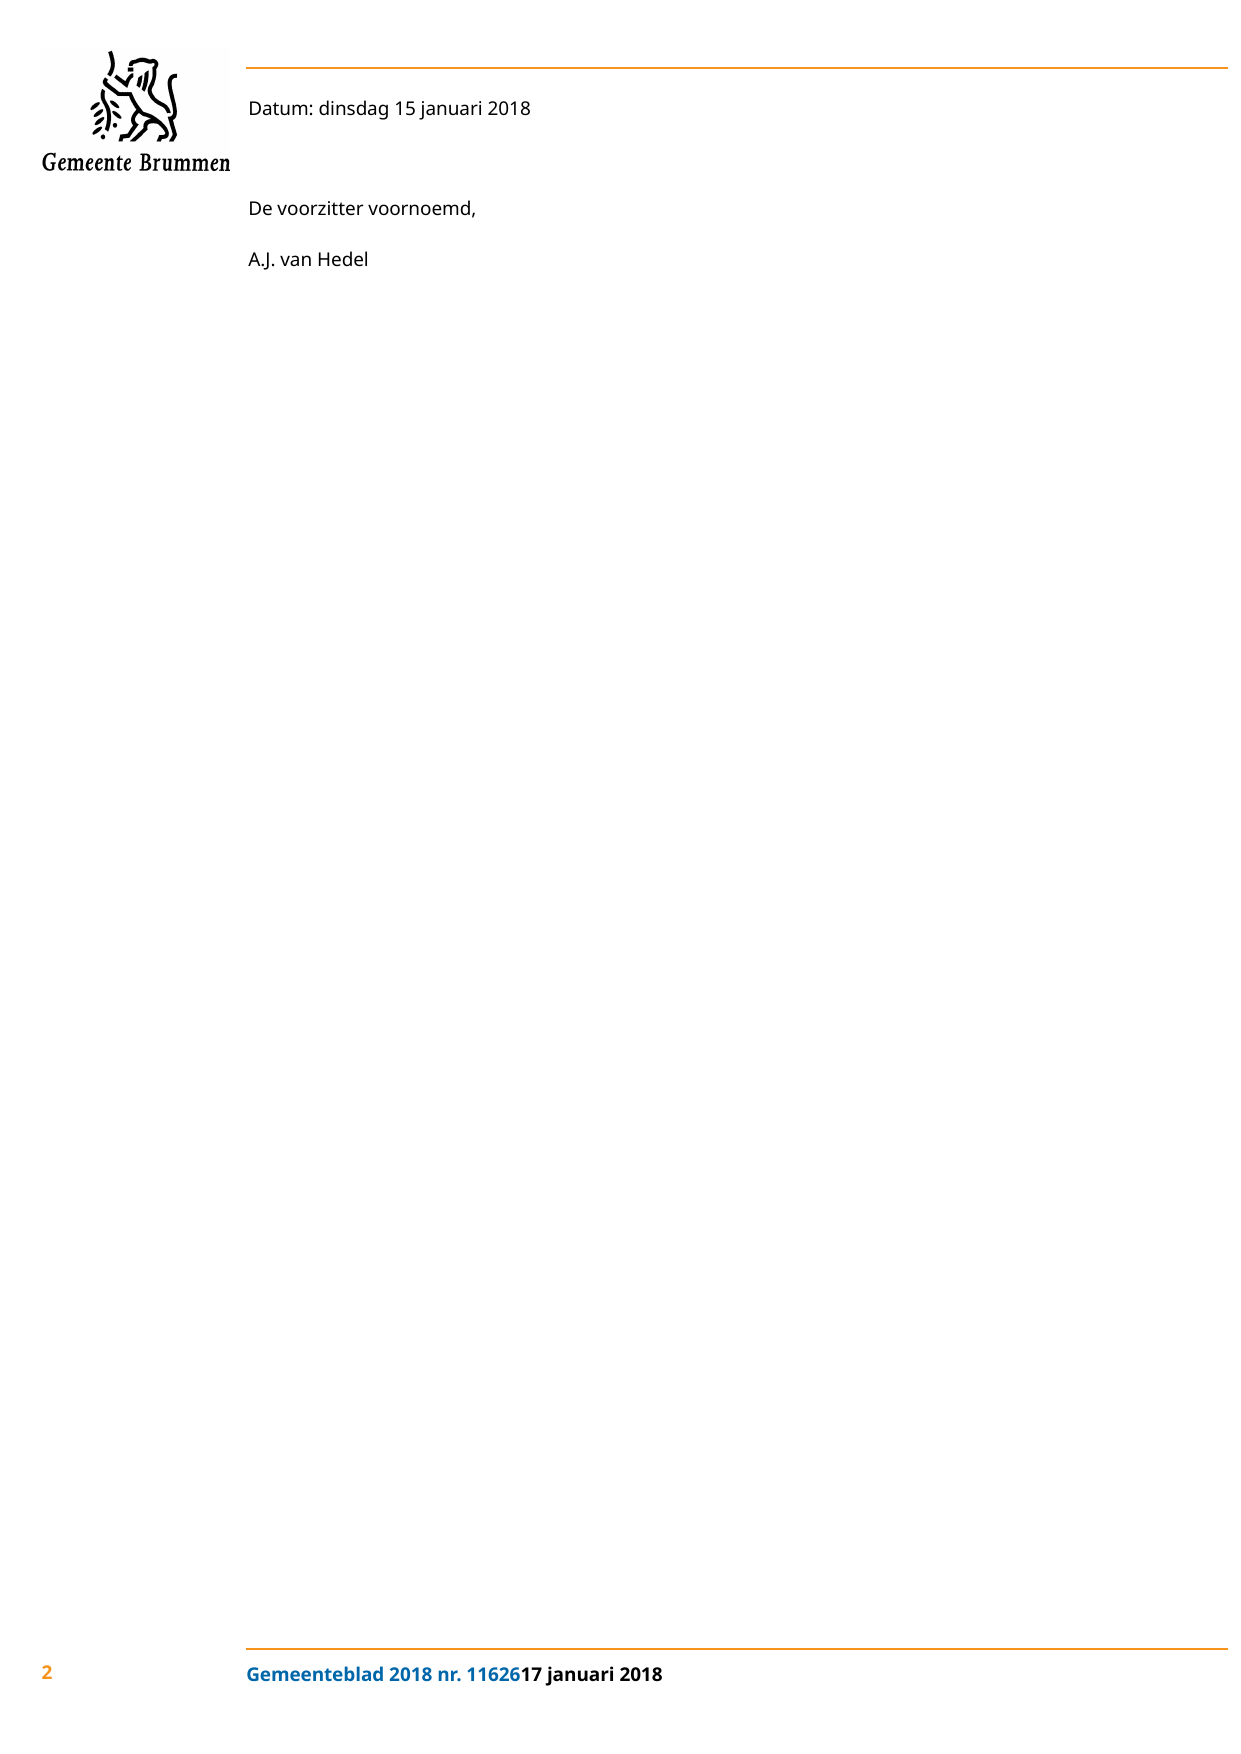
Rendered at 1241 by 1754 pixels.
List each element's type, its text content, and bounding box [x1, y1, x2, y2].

text Datum: dinsdag 15 januari 2018 [248, 95, 1152, 121]
text De voorzitter voornoemd, [248, 196, 1152, 221]
picture [41, 47, 231, 172]
text A.J. van Hedel [248, 246, 1152, 272]
